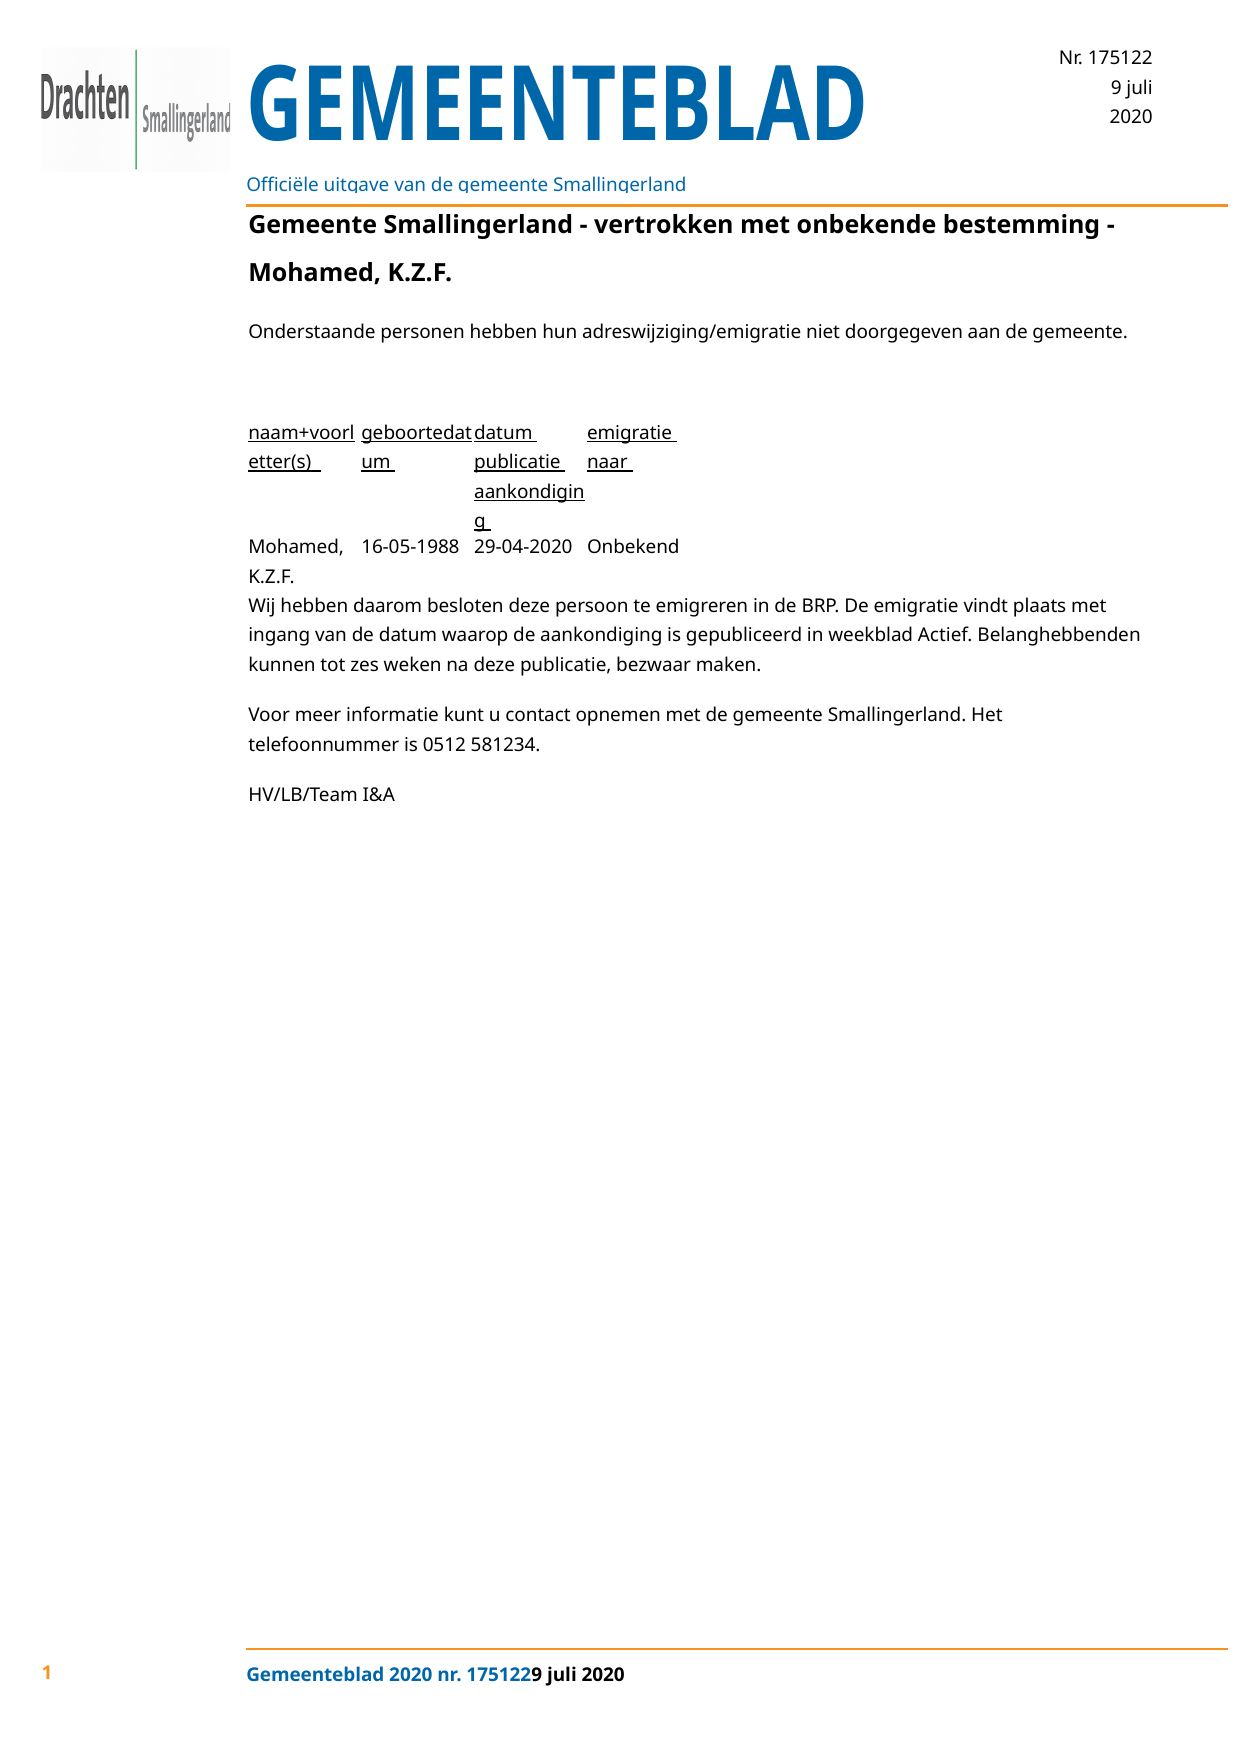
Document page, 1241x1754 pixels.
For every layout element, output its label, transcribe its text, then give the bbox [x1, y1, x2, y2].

table_cell 16-05-1988 [361, 533, 474, 589]
text Voor meer informatie kunt u contact opnemen met de gemeente Smallingerland. Het telefoonnummer is 0512 581234. [248, 701, 1152, 757]
text Gemeente Smallingerland - vertrokken met onbekende bestemming - Mohamed, K.Z.F. [248, 207, 1152, 288]
text Wij hebben daarom besloten deze persoon te emigreren in de BRP. De emigratie vindt plaats met ingang van de datum waarop de aankondiging is gepubliceerd in weekblad Actief. Belanghebbenden kunnen tot zes weken na deze publicatie, bezwaar maken. [248, 592, 1152, 677]
table_header emigratie naar [587, 419, 700, 533]
text HV/LB/Team I&A [248, 781, 1152, 807]
table_header naam+voorletter(s) [248, 419, 361, 533]
text Onderstaande personen hebben hun adreswijziging/emigratie niet doorgegeven aan de gemeente. [248, 318, 1152, 344]
table_header geboortedatum [361, 419, 474, 533]
table_header datum publicatie aankondiging [474, 419, 587, 533]
picture [41, 47, 231, 172]
table_cell Mohamed, K.Z.F. [248, 533, 361, 589]
table_cell 29-04-2020 [474, 533, 587, 589]
table_cell Onbekend [587, 533, 700, 589]
